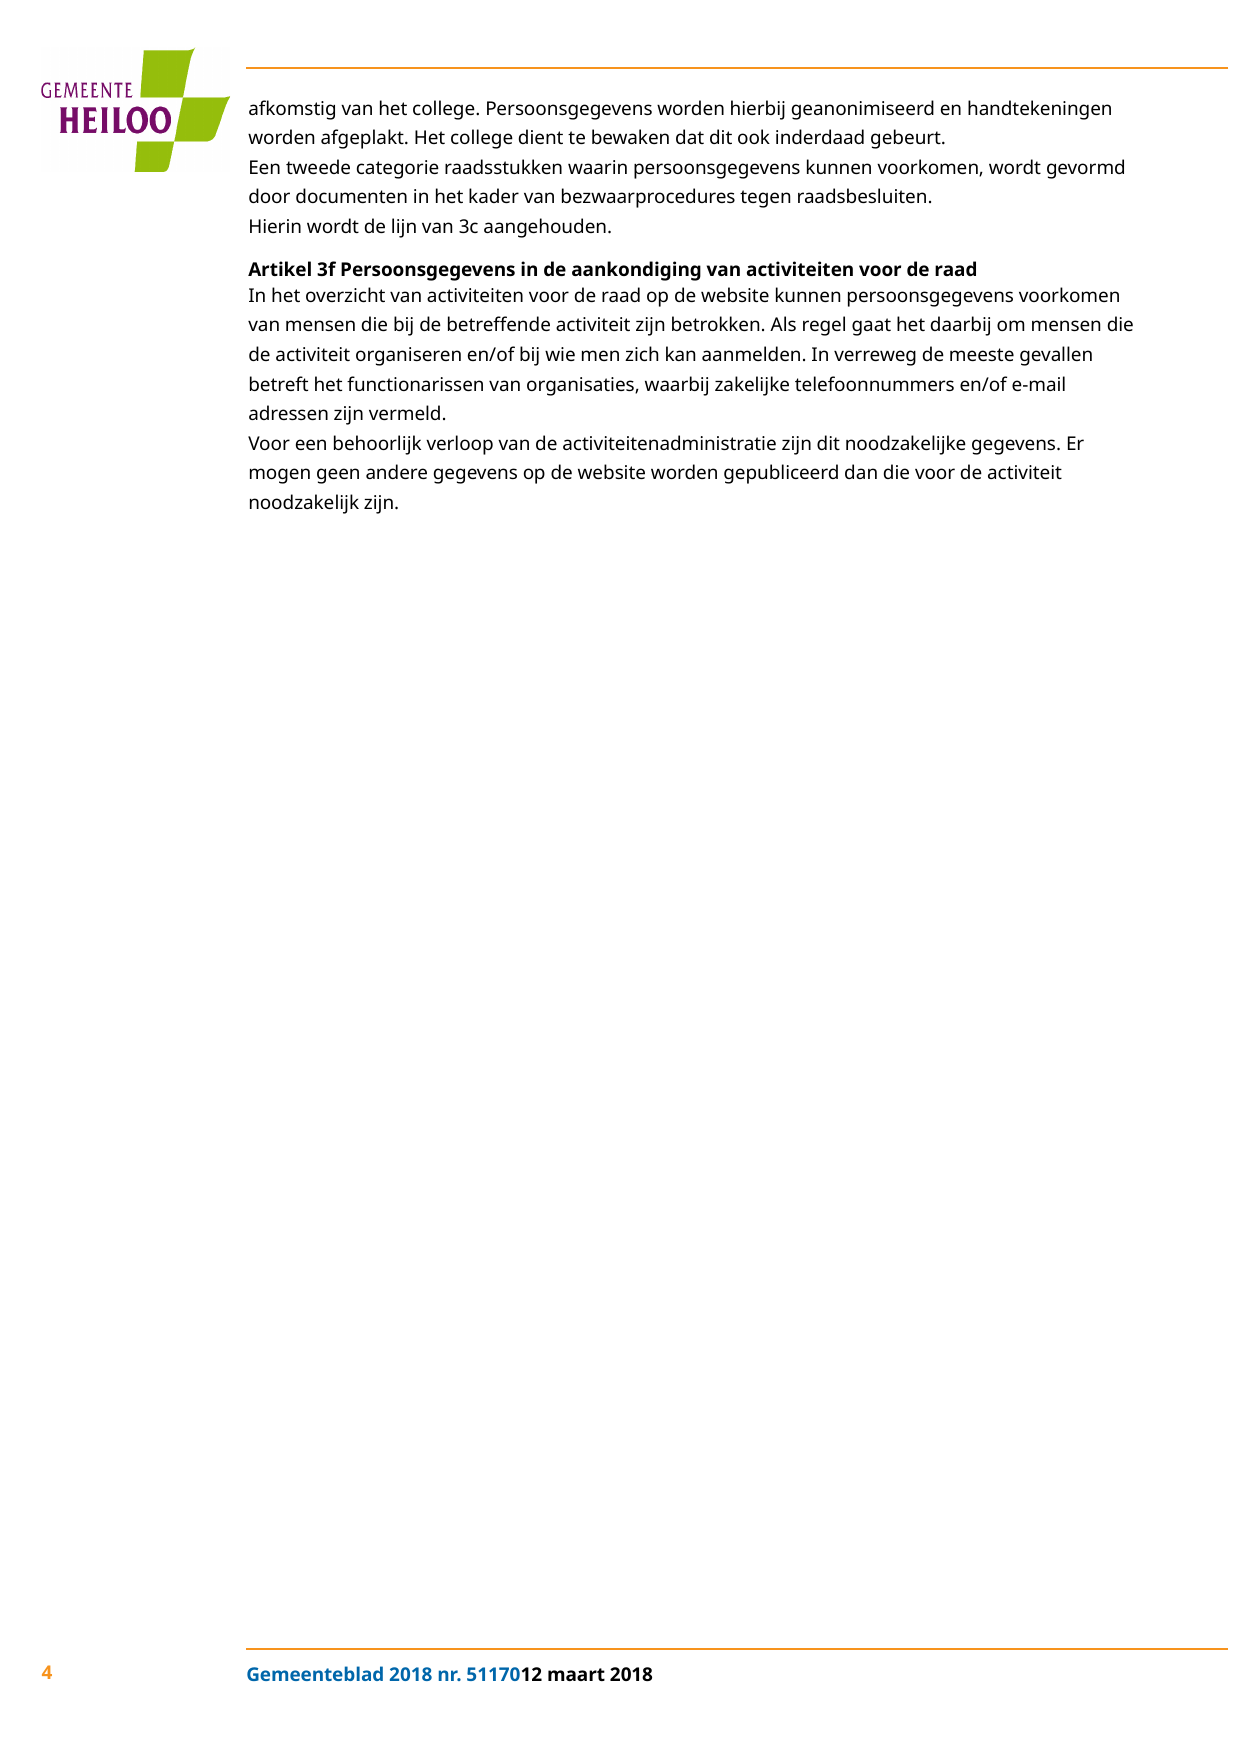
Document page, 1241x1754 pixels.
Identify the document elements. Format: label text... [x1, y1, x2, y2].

text afkomstig van het college. Persoonsgegevens worden hierbij geanonimiseerd en handtekeningen worden afgeplakt. Het college dient te bewaken dat dit ook inderdaad gebeurt. [248, 95, 1152, 150]
text Artikel 3f Persoonsgegevens in de aankondiging van activiteiten voor de raad [248, 256, 1152, 282]
text Hierin wordt de lijn van 3c aangehouden. [248, 213, 1152, 239]
text Voor een behoorlijk verloop van de activiteitenadministratie zijn dit noodzakelijke gegevens. Er mogen geen andere gegevens op de website worden gepubliceerd dan die voor de activiteit noodzakelijk zijn. [248, 430, 1152, 515]
picture [41, 47, 231, 172]
text Een tweede categorie raadsstukken waarin persoonsgegevens kunnen voorkomen, wordt gevormd door documenten in het kader van bezwaarprocedures tegen raadsbesluiten. [248, 154, 1152, 209]
text In het overzicht van activiteiten voor de raad op de website kunnen persoonsgegevens voorkomen van mensen die bij de betreffende activiteit zijn betrokken. Als regel gaat het daarbij om mensen die de activiteit organiseren en/of bij wie men zich kan aanmelden. In verreweg de meeste gevallen betreft het functionarissen van organisaties, waarbij zakelijke telefoonnummers en/of e-mail adressen zijn vermeld. [248, 282, 1152, 426]
